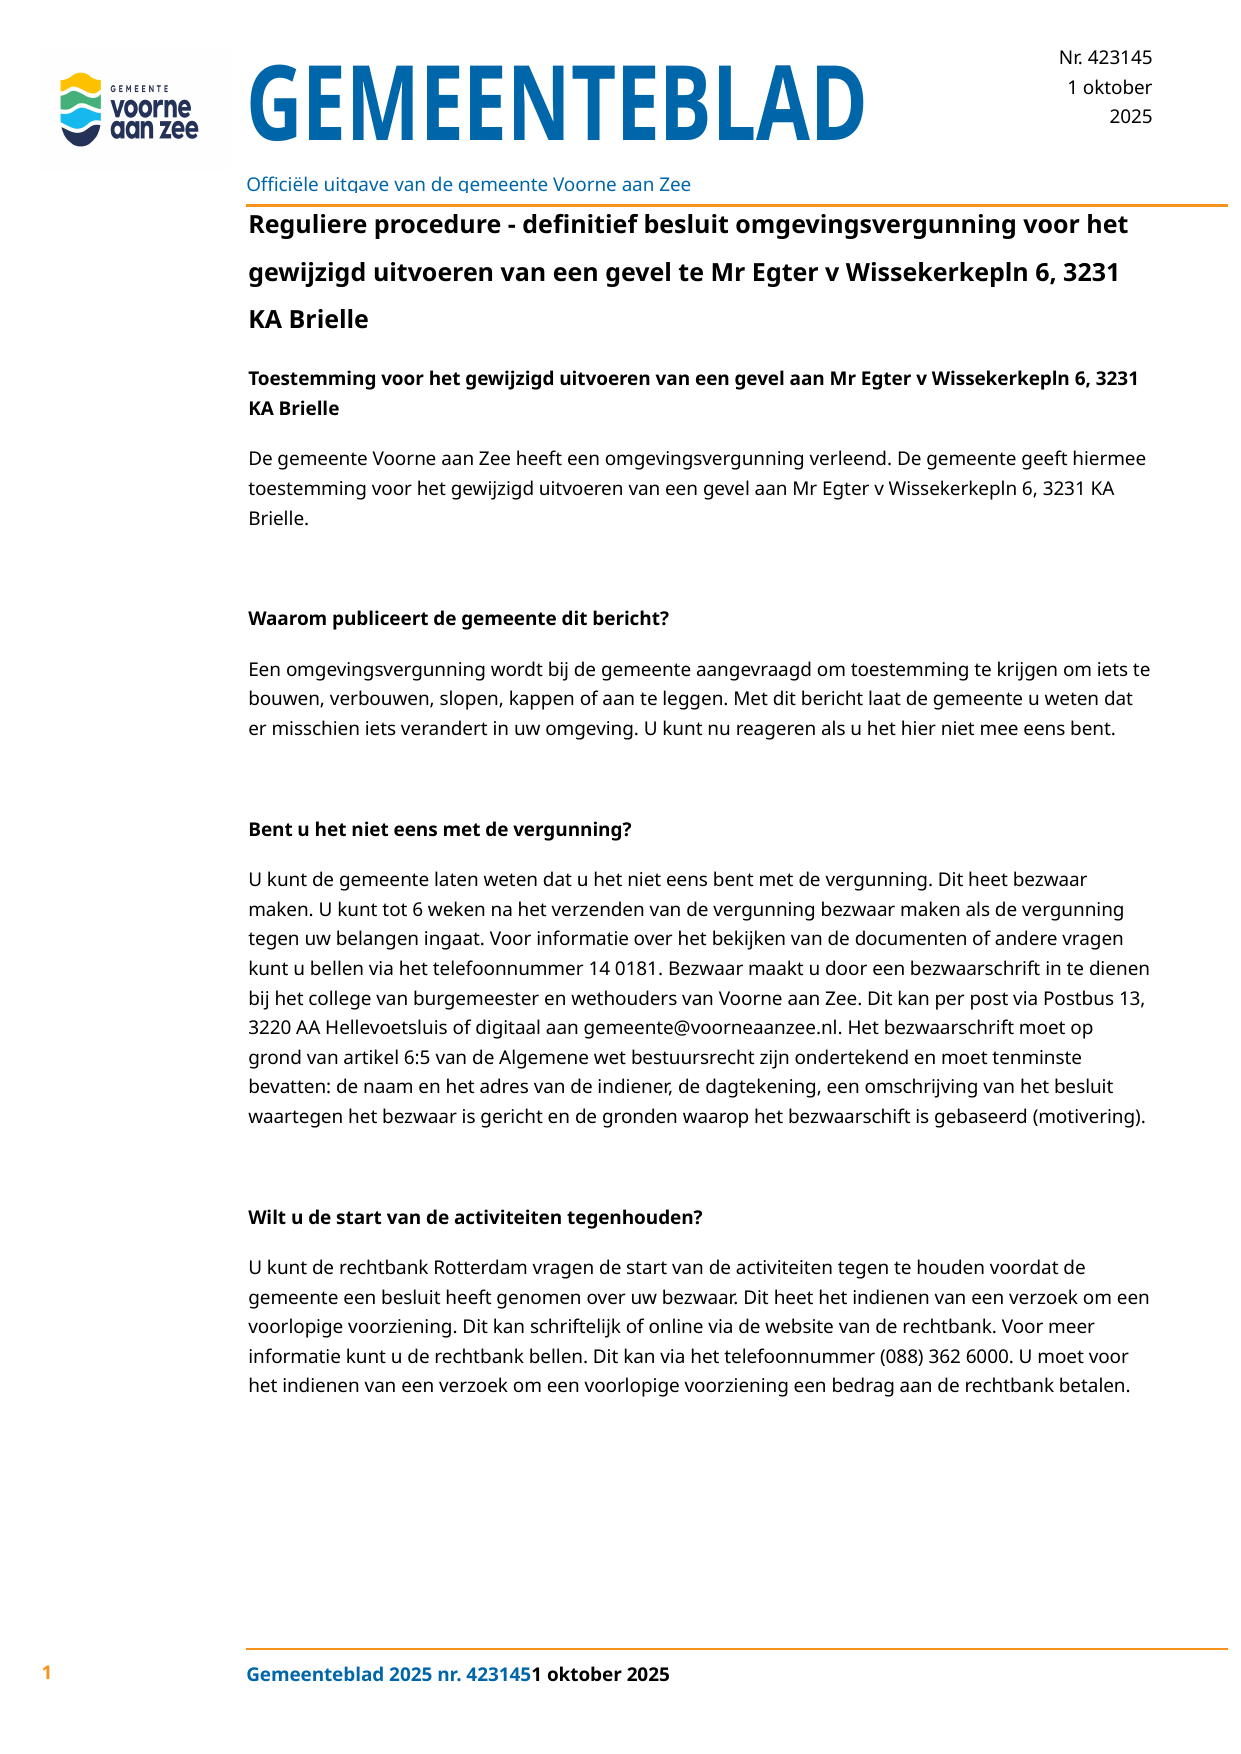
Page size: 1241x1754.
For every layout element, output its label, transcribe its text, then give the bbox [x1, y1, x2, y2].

text Wilt u de start van de activiteiten tegenhouden? [248, 1204, 1152, 1229]
text Reguliere procedure - definitief besluit omgevingsvergunning voor het gewijzigd uitvoeren van een gevel te Mr Egter v Wissekerkepln 6, 3231 KA Brielle [248, 207, 1152, 336]
text De gemeente Voorne aan Zee heeft een omgevingsvergunning verleend. De gemeente geeft hiermee toestemming voor het gewijzigd uitvoeren van een gevel aan Mr Egter v Wissekerkepln 6, 3231 KA Brielle. [248, 446, 1152, 530]
text Een omgevingsvergunning wordt bij de gemeente aangevraagd om toestemming te krijgen om iets te bouwen, verbouwen, slopen, kappen of aan te leggen. Met dit bericht laat de gemeente u weten dat er misschien iets verandert in uw omgeving. U kunt nu reageren als u het hier niet mee eens bent. [248, 656, 1152, 741]
text U kunt de rechtbank Rotterdam vragen de start van de activiteiten tegen te houden voordat de gemeente een besluit heeft genomen over uw bezwaar. Dit heet het indienen van een verzoek om een voorlopige voorziening. Dit kan schriftelijk of online via de website van de rechtbank. Voor meer informatie kunt u de rechtbank bellen. Dit kan via het telefoonnummer (088) 362 6000. U moet voor het indienen van een verzoek om een voorlopige voorziening een bedrag aan de rechtbank betalen. [248, 1254, 1152, 1398]
text Waarom publiceert de gemeente dit bericht? [248, 606, 1152, 631]
text Bent u het niet eens met de vergunning? [248, 816, 1152, 842]
picture [41, 47, 231, 172]
text Toestemming voor het gewijzigd uitvoeren van een gevel aan Mr Egter v Wissekerkepln 6, 3231 KA Brielle [248, 366, 1152, 421]
text U kunt de gemeente laten weten dat u het niet eens bent met de vergunning. Dit heet bezwaar maken. U kunt tot 6 weken na het verzenden van de vergunning bezwaar maken als de vergunning tegen uw belangen ingaat. Voor informatie over het bekijken van de documenten of andere vragen kunt u bellen via het telefoonnummer 14 0181. Bezwaar maakt u door een bezwaarschrift in te dienen bij het college van burgemeester en wethouders van Voorne aan Zee. Dit kan per post via Postbus 13, 3220 AA Hellevoetsluis of digitaal aan gemeente@voorneaanzee.nl. Het bezwaarschrift moet op grond van artikel 6:5 van de Algemene wet bestuursrecht zijn ondertekend en moet tenminste bevatten: de naam en het adres van de indiener, de dagtekening, een omschrijving van het besluit waartegen het bezwaar is gericht en de gronden waarop het bezwaarschift is gebaseerd (motivering). [248, 866, 1152, 1129]
